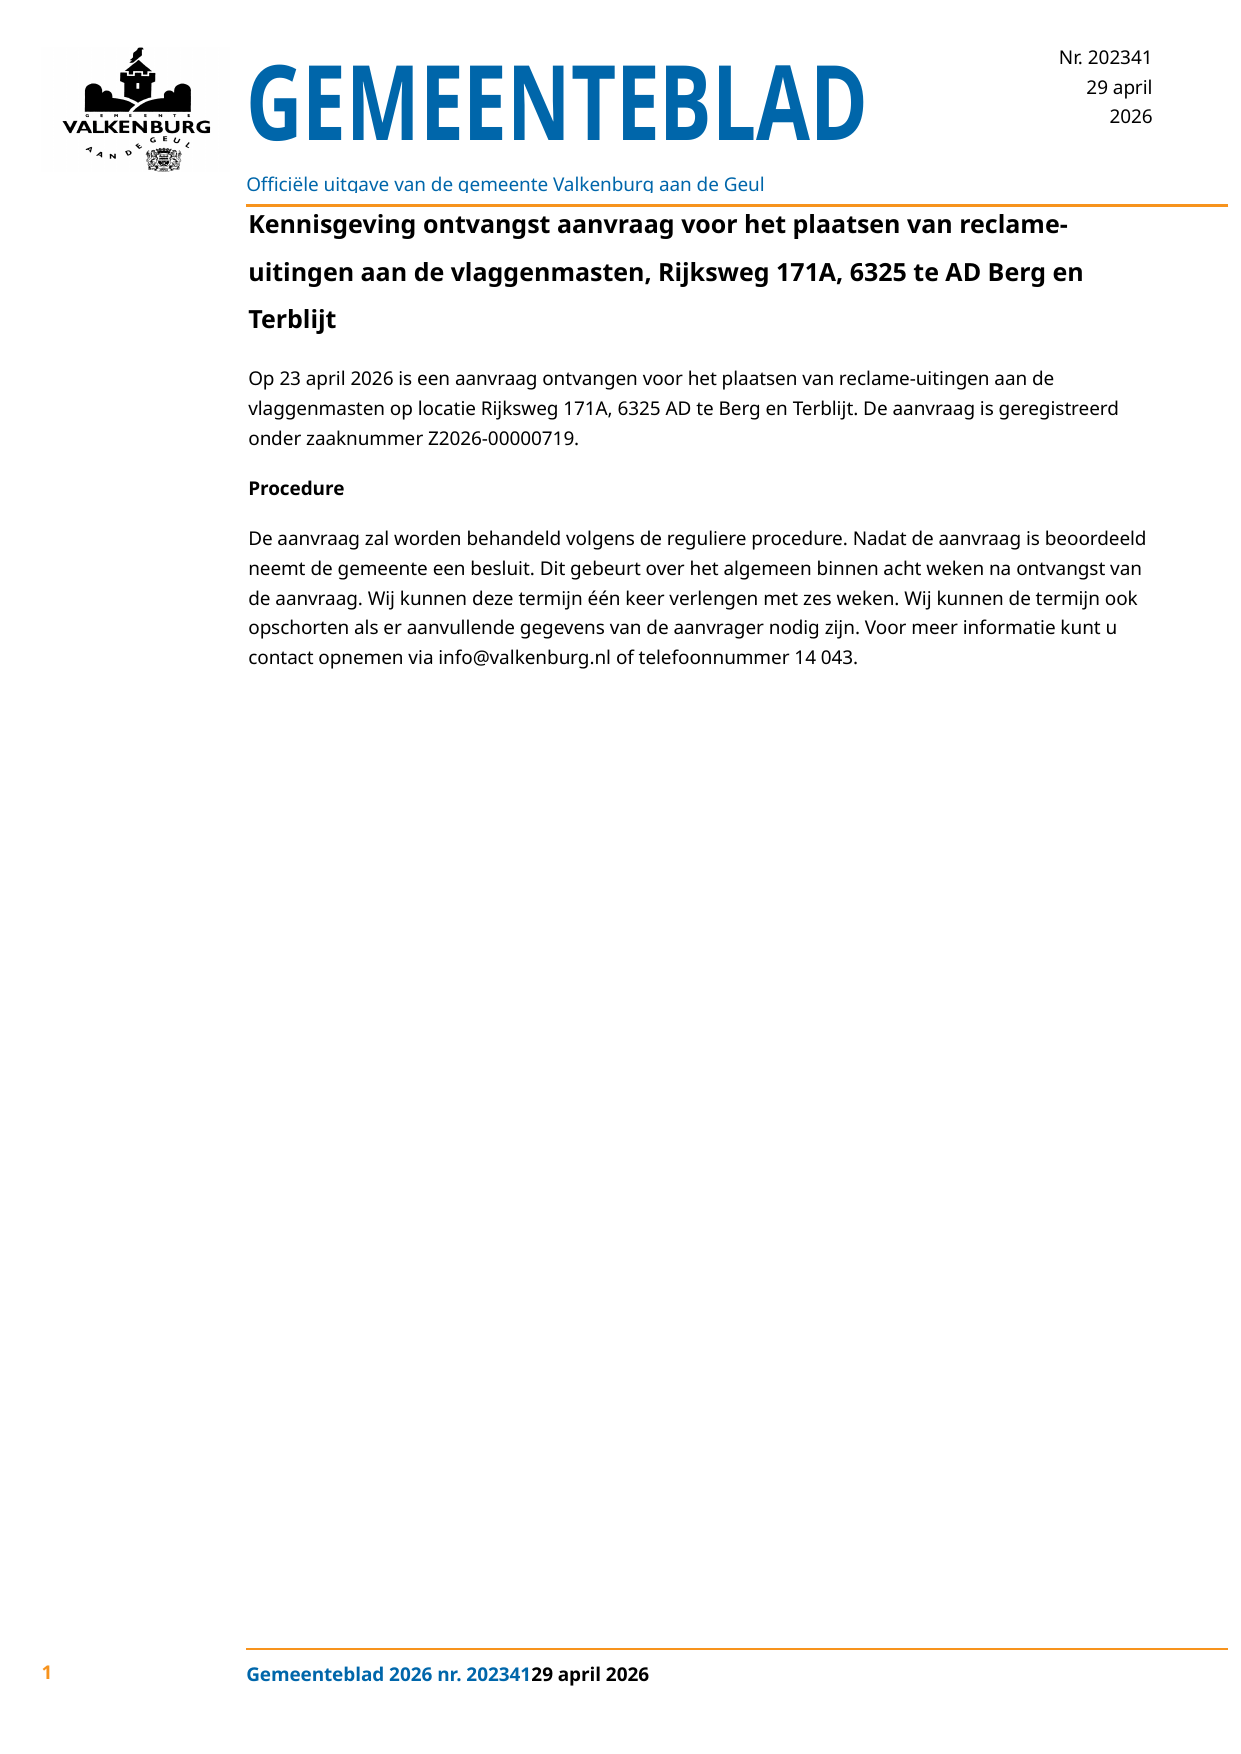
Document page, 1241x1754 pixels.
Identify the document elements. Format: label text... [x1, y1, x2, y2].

text De aanvraag zal worden behandeld volgens de reguliere procedure. Nadat de aanvraag is beoordeeld neemt de gemeente een besluit. Dit gebeurt over het algemeen binnen acht weken na ontvangst van de aanvraag. Wij kunnen deze termijn één keer verlengen met zes weken. Wij kunnen de termijn ook opschorten als er aanvullende gegevens van de aanvrager nodig zijn. Voor meer informatie kunt u contact opnemen via info@valkenburg.nl of telefoonnummer 14 043. [248, 526, 1152, 669]
picture [41, 47, 231, 172]
text Op 23 april 2026 is een aanvraag ontvangen voor het plaatsen van reclame-uitingen aan de vlaggenmasten op locatie Rijksweg 171A, 6325 AD te Berg en Terblijt. De aanvraag is geregistreerd onder zaaknummer Z2026-00000719. [248, 366, 1152, 450]
text Kennisgeving ontvangst aanvraag voor het plaatsen van reclame-uitingen aan de vlaggenmasten, Rijksweg 171A, 6325 te AD Berg en Terblijt [248, 207, 1152, 336]
text Procedure [248, 475, 1152, 501]
